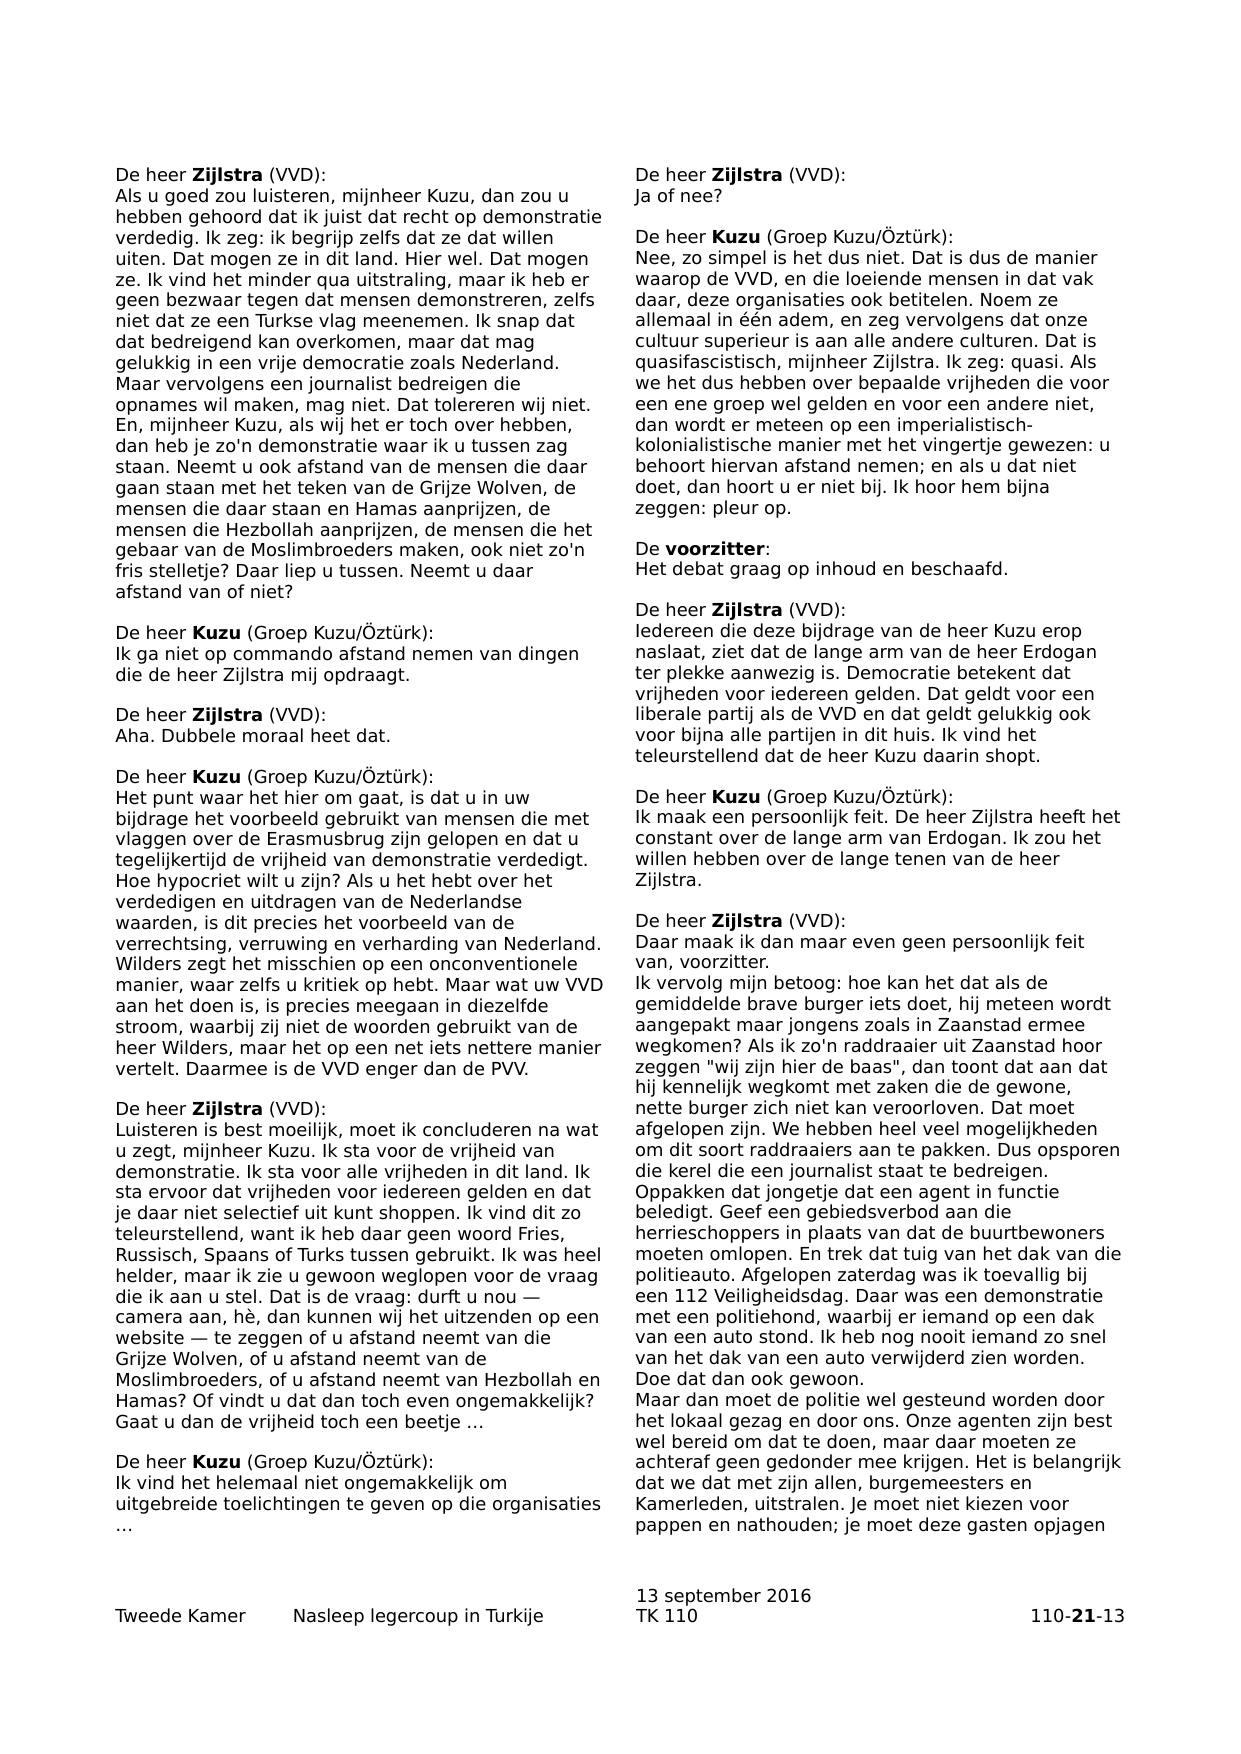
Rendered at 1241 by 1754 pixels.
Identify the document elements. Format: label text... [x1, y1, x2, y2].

text Het punt waar het hier om gaat, is dat u in uw bijdrage het voorbeeld gebruikt van mensen die met vlaggen over de Erasmusbrug zijn gelopen en dat u tegelijkertijd de vrijheid van demonstratie verdedigt. Hoe hypocriet wilt u zijn? Als u het hebt over het verdedigen en uitdragen van de Nederlandse waarden, is dit precies het voorbeeld van de verrechtsing, verruwing en verharding van Nederland. Wilders zegt het misschien op een onconventionele manier, waar zelfs u kritiek op hebt. Maar wat uw VVD aan het doen is, is precies meegaan in diezelfde stroom, waarbij zij niet de woorden gebruikt van de heer Wilders, maar het op een net iets nettere manier vertelt. Daarmee is de VVD enger dan de PVV. [115, 787, 605, 1079]
text De heer Zijlstra (VVD): [635, 165, 1125, 186]
text Maar dan moet de politie wel gesteund worden door het lokaal gezag en door ons. Onze agenten zijn best wel bereid om dat te doen, maar daar moeten ze achteraf geen gedonder mee krijgen. Het is belangrijk dat we dat met zijn allen, burgemeesters en Kamerleden, uitstralen. Je moet niet kiezen voor pappen en nathouden; je moet deze gasten opjagen [635, 1390, 1125, 1536]
text Het debat graag op inhoud en beschaafd. [635, 559, 1125, 580]
text Als u goed zou luisteren, mijnheer Kuzu, dan zou u hebben gehoord dat ik juist dat recht op demonstratie verdedig. Ik zeg: ik begrijp zelfs dat ze dat willen uiten. Dat mogen ze in dit land. Hier wel. Dat mogen ze. Ik vind het minder qua uitstraling, maar ik heb er geen bezwaar tegen dat mensen demonstreren, zelfs niet dat ze een Turkse vlag meenemen. Ik snap dat dat bedreigend kan overkomen, maar dat mag gelukkig in een vrije democratie zoals Nederland. Maar vervolgens een journalist bedreigen die opnames wil maken, mag niet. Dat tolereren wij niet. [115, 186, 605, 415]
text De heer Kuzu (Groep Kuzu/Öztürk): [635, 787, 1125, 807]
text De heer Kuzu (Groep Kuzu/Öztürk): [115, 767, 605, 787]
text Nee, zo simpel is het dus niet. Dat is dus de manier waarop de VVD, en die loeiende mensen in dat vak daar, deze organisaties ook betitelen. Noem ze allemaal in één adem, en zeg vervolgens dat onze cultuur superieur is aan alle andere culturen. Dat is quasifascistisch, mijnheer Zijlstra. Ik zeg: quasi. Als we het dus hebben over bepaalde vrijheden die voor een ene groep wel gelden en voor een andere niet, dan wordt er meteen op een imperialistisch-kolonialistische manier met het vingertje gewezen: u behoort hiervan afstand nemen; en als u dat niet doet, dan hoort u er niet bij. Ik hoor hem bijna zeggen: pleur op. [635, 248, 1125, 518]
text De heer Zijlstra (VVD): [115, 705, 605, 726]
text De heer Kuzu (Groep Kuzu/Öztürk): [115, 623, 605, 643]
text Aha. Dubbele moraal heet dat. [115, 726, 605, 747]
text En, mijnheer Kuzu, als wij het er toch over hebben, dan heb je zo'n demonstratie waar ik u tussen zag staan. Neemt u ook afstand van de mensen die daar gaan staan met het teken van de Grijze Wolven, de mensen die daar staan en Hamas aanprijzen, de mensen die Hezbollah aanprijzen, de mensen die het gebaar van de Moslimbroeders maken, ook niet zo'n fris stelletje? Daar liep u tussen. Neemt u daar afstand van of niet? [115, 415, 605, 603]
text Ik vervolg mijn betoog: hoe kan het dat als de gemiddelde brave burger iets doet, hij meteen wordt aangepakt maar jongens zoals in Zaanstad ermee wegkomen? Als ik zo'n raddraaier uit Zaanstad hoor zeggen "wij zijn hier de baas", dan toont dat aan dat hij kennelijk wegkomt met zaken die de gewone, nette burger zich niet kan veroorloven. Dat moet afgelopen zijn. We hebben heel veel mogelijkheden om dit soort raddraaiers aan te pakken. Dus opsporen die kerel die een journalist staat te bedreigen. Oppakken dat jongetje dat een agent in functie beledigt. Geef een gebiedsverbod aan die herrieschoppers in plaats van dat de buurtbewoners moeten omlopen. En trek dat tuig van het dak van die politieauto. Afgelopen zaterdag was ik toevallig bij een 112 Veiligheidsdag. Daar was een demonstratie met een politiehond, waarbij er iemand op een dak van een auto stond. Ik heb nog nooit iemand zo snel van het dak van een auto verwijderd zien worden. Doe dat dan ook gewoon. [635, 973, 1125, 1390]
text Ik vind het helemaal niet ongemakkelijk om uitgebreide toelichtingen te geven op die organisaties … [115, 1473, 605, 1536]
text De heer Zijlstra (VVD): [635, 600, 1125, 621]
text Ik ga niet op commando afstand nemen van dingen die de heer Zijlstra mij opdraagt. [115, 643, 605, 685]
text Ja of nee? [635, 186, 1125, 207]
text Daar maak ik dan maar even geen persoonlijk feit van, voorzitter. [635, 931, 1125, 973]
text De heer Zijlstra (VVD): [115, 165, 605, 186]
text Luisteren is best moeilijk, moet ik concluderen na wat u zegt, mijnheer Kuzu. Ik sta voor de vrijheid van demonstratie. Ik sta voor alle vrijheden in dit land. Ik sta ervoor dat vrijheden voor iedereen gelden en dat je daar niet selectief uit kunt shoppen. Ik vind dit zo teleurstellend, want ik heb daar geen woord Fries, Russisch, Spaans of Turks tussen gebruikt. Ik was heel helder, maar ik zie u gewoon weglopen voor de vraag die ik aan u stel. Dat is de vraag: durft u nou — camera aan, hè, dan kunnen wij het uitzenden op een website — te zeggen of u afstand neemt van die Grijze Wolven, of u afstand neemt van de Moslimbroeders, of u afstand neemt van Hezbollah en Hamas? Of vindt u dat dan toch even ongemakkelijk? Gaat u dan de vrijheid toch een beetje … [115, 1120, 605, 1432]
text Ik maak een persoonlijk feit. De heer Zijlstra heeft het constant over de lange arm van Erdogan. Ik zou het willen hebben over de lange tenen van de heer Zijlstra. [635, 807, 1125, 891]
text Iedereen die deze bijdrage van de heer Kuzu erop naslaat, ziet dat de lange arm van de heer Erdogan ter plekke aanwezig is. Democratie betekent dat vrijheden voor iedereen gelden. Dat geldt voor een liberale partij als de VVD en dat geldt gelukkig ook voor bijna alle partijen in dit huis. Ik vind het teleurstellend dat de heer Kuzu daarin shopt. [635, 621, 1125, 767]
text De heer Kuzu (Groep Kuzu/Öztürk): [115, 1452, 605, 1473]
text De heer Kuzu (Groep Kuzu/Öztürk): [635, 227, 1125, 248]
text De heer Zijlstra (VVD): [635, 911, 1125, 931]
text De voorzitter: [635, 538, 1125, 559]
text De heer Zijlstra (VVD): [115, 1099, 605, 1120]
